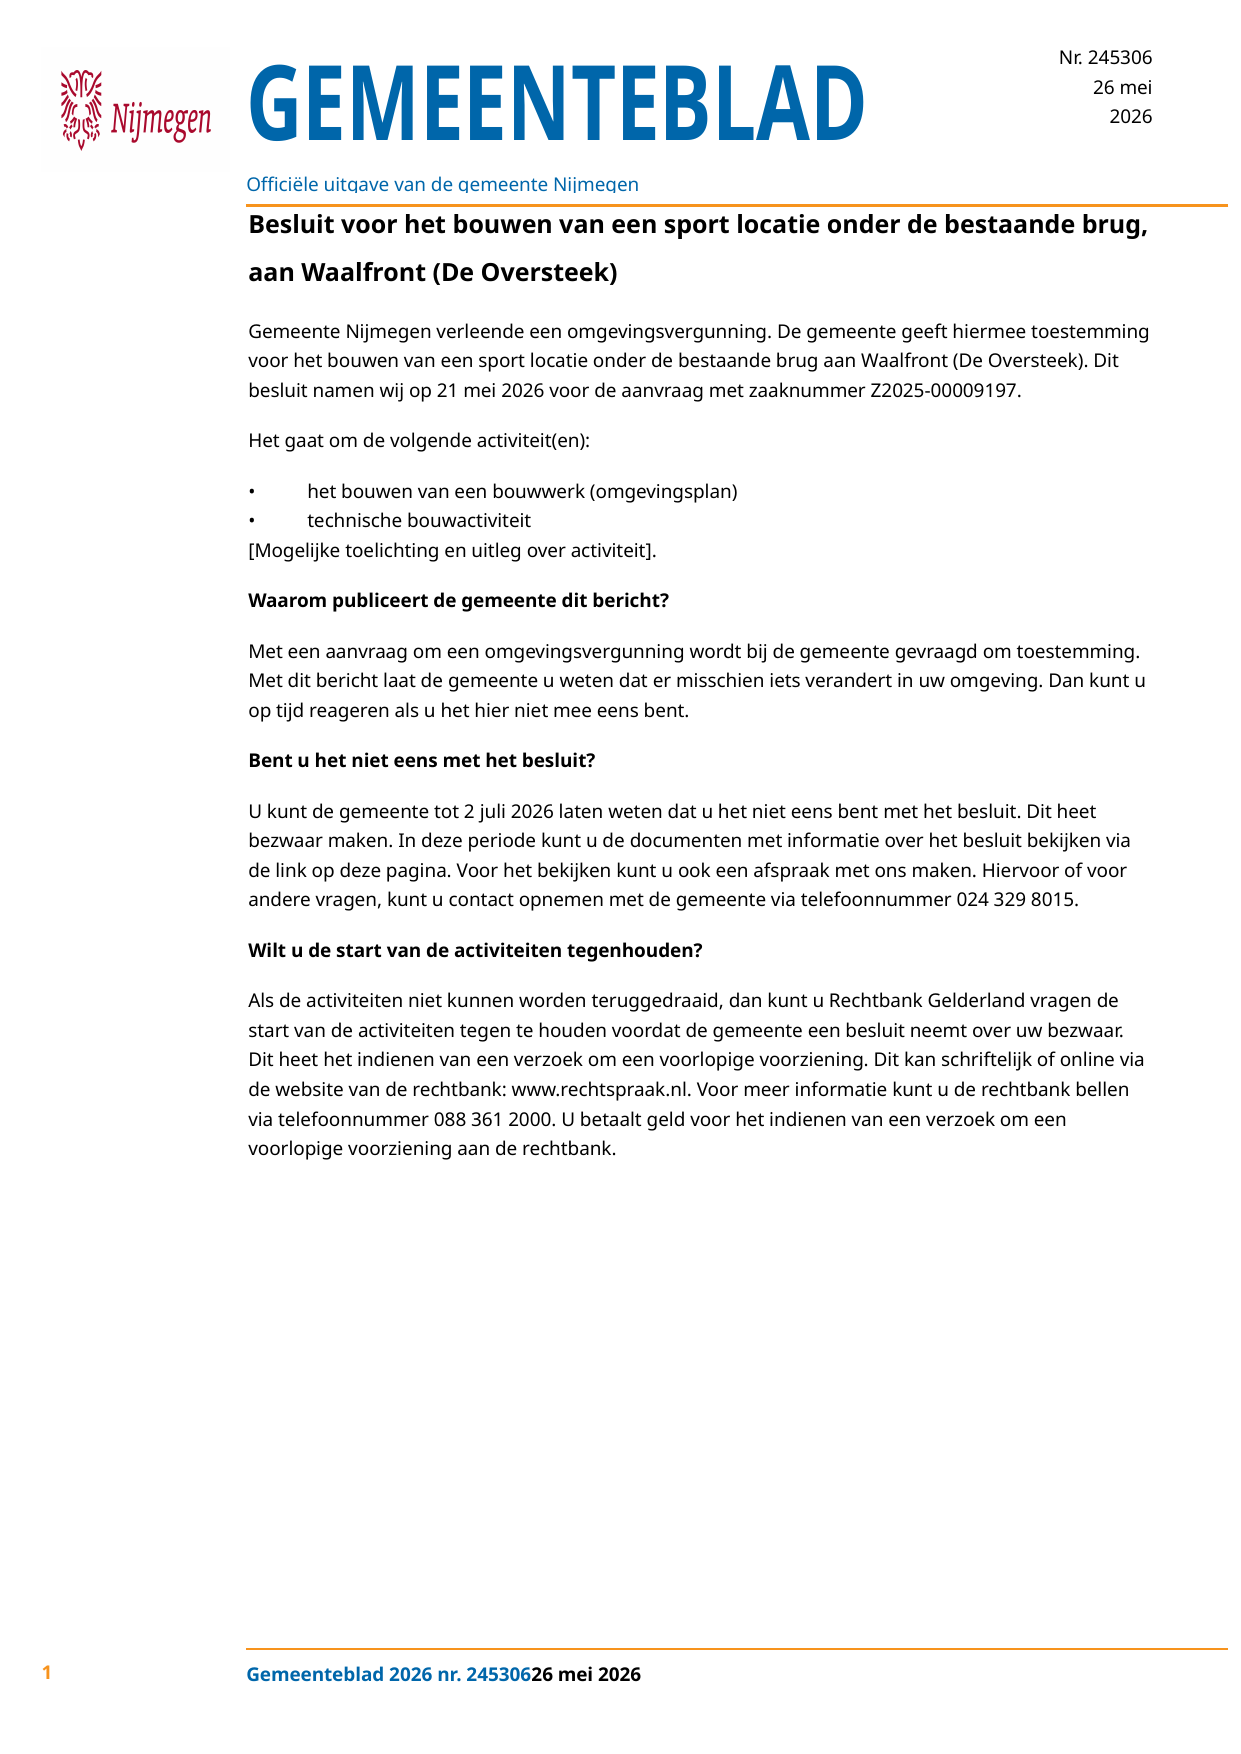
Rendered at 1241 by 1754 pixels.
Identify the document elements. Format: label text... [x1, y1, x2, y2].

list het bouwen van een bouwwerk (omgevingsplan) [248, 478, 1152, 504]
text Bent u het niet eens met het besluit? [248, 747, 1152, 773]
picture [41, 47, 231, 172]
text Wilt u de start van de activiteiten tegenhouden? [248, 937, 1152, 963]
text [Mogelijke toelichting en uitleg over activiteit]. [248, 537, 1152, 563]
list technische bouwactiviteit [248, 507, 1152, 533]
text Gemeente Nijmegen verleende een omgevingsvergunning. De gemeente geeft hiermee toestemming voor het bouwen van een sport locatie onder de bestaande brug aan Waalfront (De Oversteek). Dit besluit namen wij op 21 mei 2026 voor de aanvraag met zaaknummer Z2025-00009197. [248, 318, 1152, 403]
text Als de activiteiten niet kunnen worden teruggedraaid, dan kunt u Rechtbank Gelderland vragen de start van de activiteiten tegen te houden voordat de gemeente een besluit neemt over uw bezwaar. Dit heet het indienen van een verzoek om een voorlopige voorziening. Dit kan schriftelijk of online via de website van de rechtbank: www.rechtspraak.nl. Voor meer informatie kunt u de rechtbank bellen via telefoonnummer 088 361 2000. U betaalt geld voor het indienen van een verzoek om een voorlopige voorziening aan de rechtbank. [248, 987, 1152, 1161]
text Besluit voor het bouwen van een sport locatie onder de bestaande brug, aan Waalfront (De Oversteek) [248, 207, 1152, 288]
text Het gaat om de volgende activiteit(en): [248, 427, 1152, 453]
text Met een aanvraag om een omgevingsvergunning wordt bij de gemeente gevraagd om toestemming. Met dit bericht laat de gemeente u weten dat er misschien iets verandert in uw omgeving. Dan kunt u op tijd reageren als u het hier niet mee eens bent. [248, 638, 1152, 723]
text Waarom publiceert de gemeente dit bericht? [248, 587, 1152, 613]
text U kunt de gemeente tot 2 juli 2026 laten weten dat u het niet eens bent met het besluit. Dit heet bezwaar maken. In deze periode kunt u de documenten met informatie over het besluit bekijken via de link op deze pagina. Voor het bekijken kunt u ook een afspraak met ons maken. Hiervoor of voor andere vragen, kunt u contact opnemen met de gemeente via telefoonnummer 024 329 8015. [248, 798, 1152, 912]
